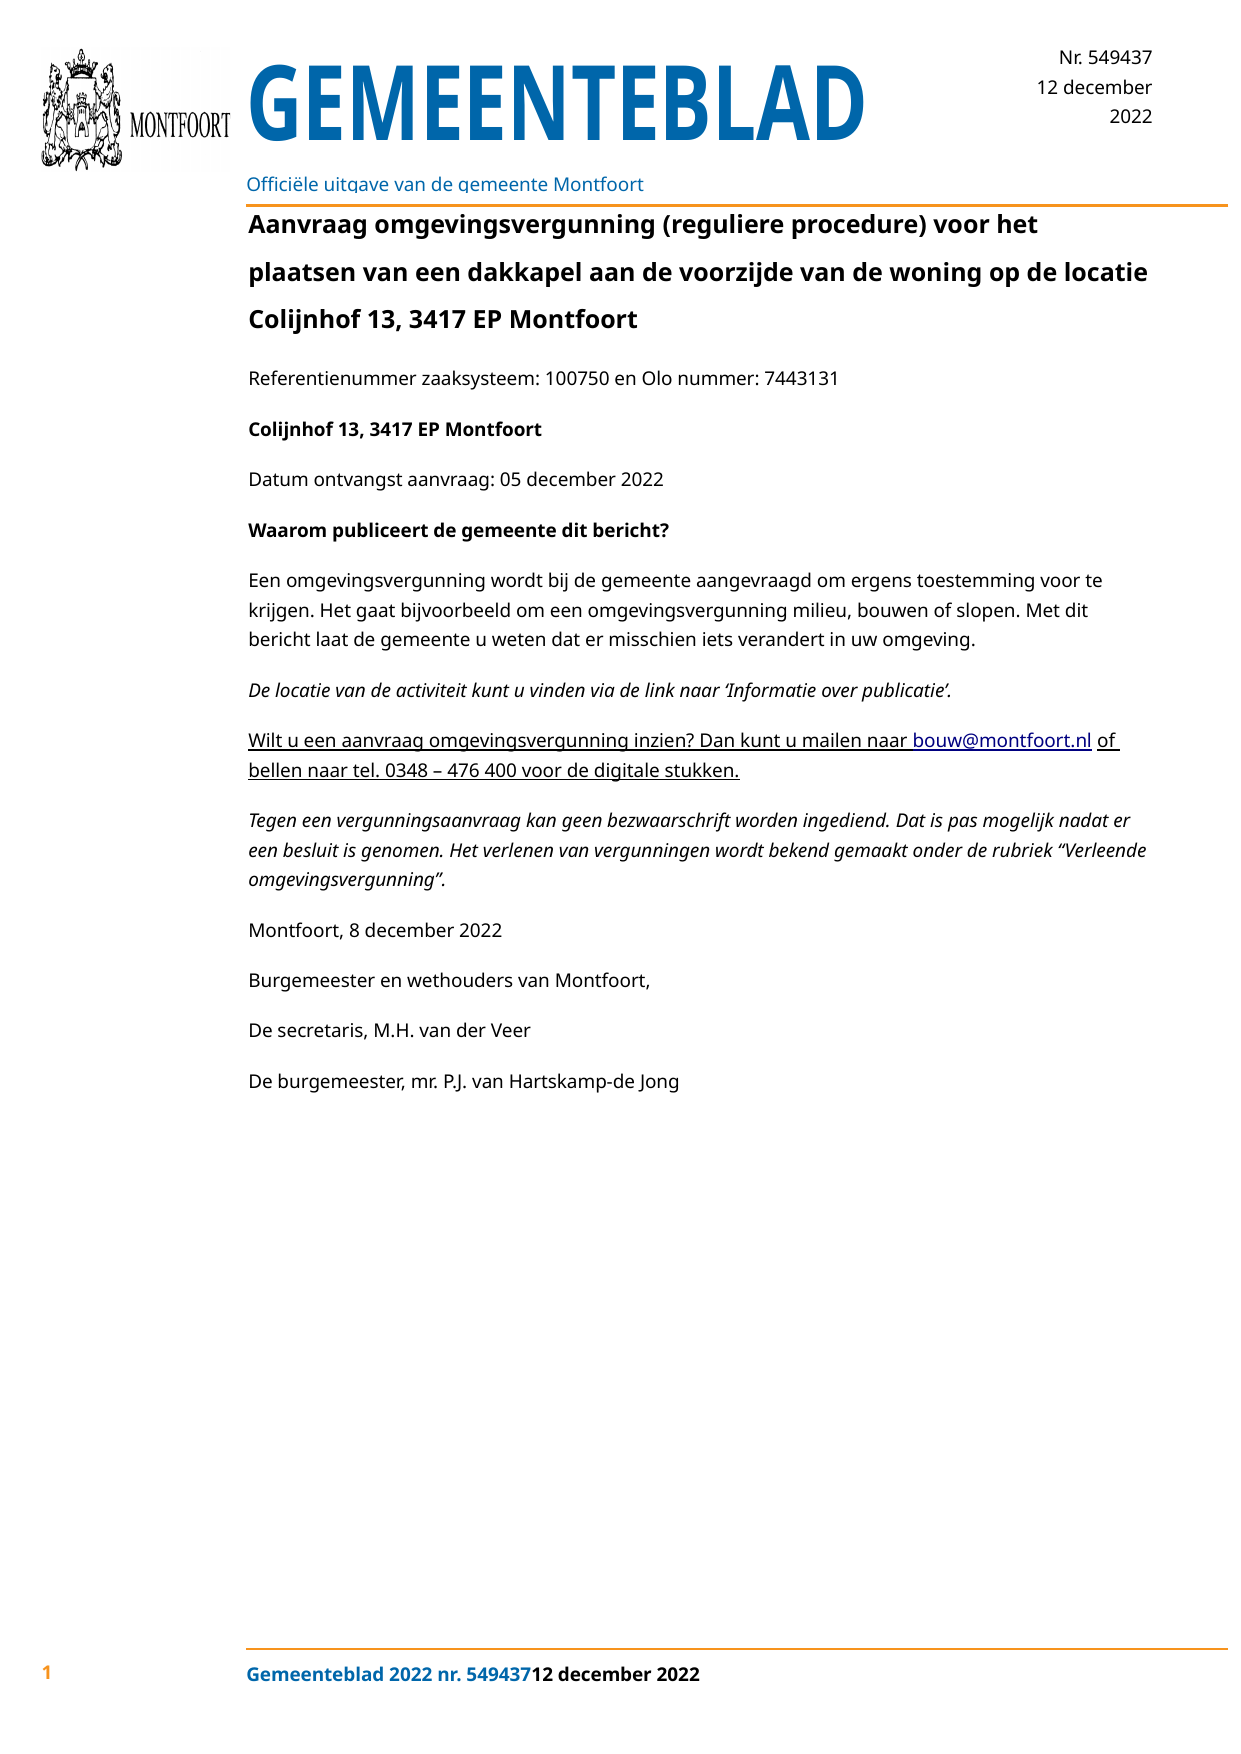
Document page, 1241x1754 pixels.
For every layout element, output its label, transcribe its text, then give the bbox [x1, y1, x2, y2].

text De locatie van de activiteit kunt u vinden via de link naar ‘Informatie over publicatie’. [248, 677, 1152, 702]
text De secretaris, M.H. van der Veer [248, 1018, 1152, 1043]
text Wilt u een aanvraag omgevingsvergunning inzien? Dan kunt u mailen naar bouw@montfoort.nl of bellen naar tel. 0348 – 476 400 voor de digitale stukken. [248, 727, 1152, 782]
text Colijnhof 13, 3417 EP Montfoort [248, 416, 1152, 442]
text Tegen een vergunningsaanvraag kan geen bezwaarschrift worden ingediend. Dat is pas mogelijk nadat er een besluit is genomen. Het verlenen van vergunningen wordt bekend gemaakt onder de rubriek “Verleende omgevingsvergunning”. [248, 807, 1152, 892]
text Aanvraag omgevingsvergunning (reguliere procedure) voor het plaatsen van een dakkapel aan de voorzijde van de woning op de locatie Colijnhof 13, 3417 EP Montfoort [248, 207, 1152, 336]
text Montfoort, 8 december 2022 [248, 917, 1152, 942]
text Een omgevingsvergunning wordt bij de gemeente aangevraagd om ergens toestemming voor te krijgen. Het gaat bijvoorbeeld om een omgevingsvergunning milieu, bouwen of slopen. Met dit bericht laat de gemeente u weten dat er misschien iets verandert in uw omgeving. [248, 567, 1152, 652]
picture [41, 47, 231, 172]
text Referentienummer zaaksysteem: 100750 en Olo nummer: 7443131 [248, 366, 1152, 391]
text De burgemeester, mr. P.J. van Hartskamp-de Jong [248, 1068, 1152, 1094]
text Waarom publiceert de gemeente dit bericht? [248, 517, 1152, 542]
text Burgemeester en wethouders van Montfoort, [248, 967, 1152, 993]
text Datum ontvangst aanvraag: 05 december 2022 [248, 466, 1152, 492]
